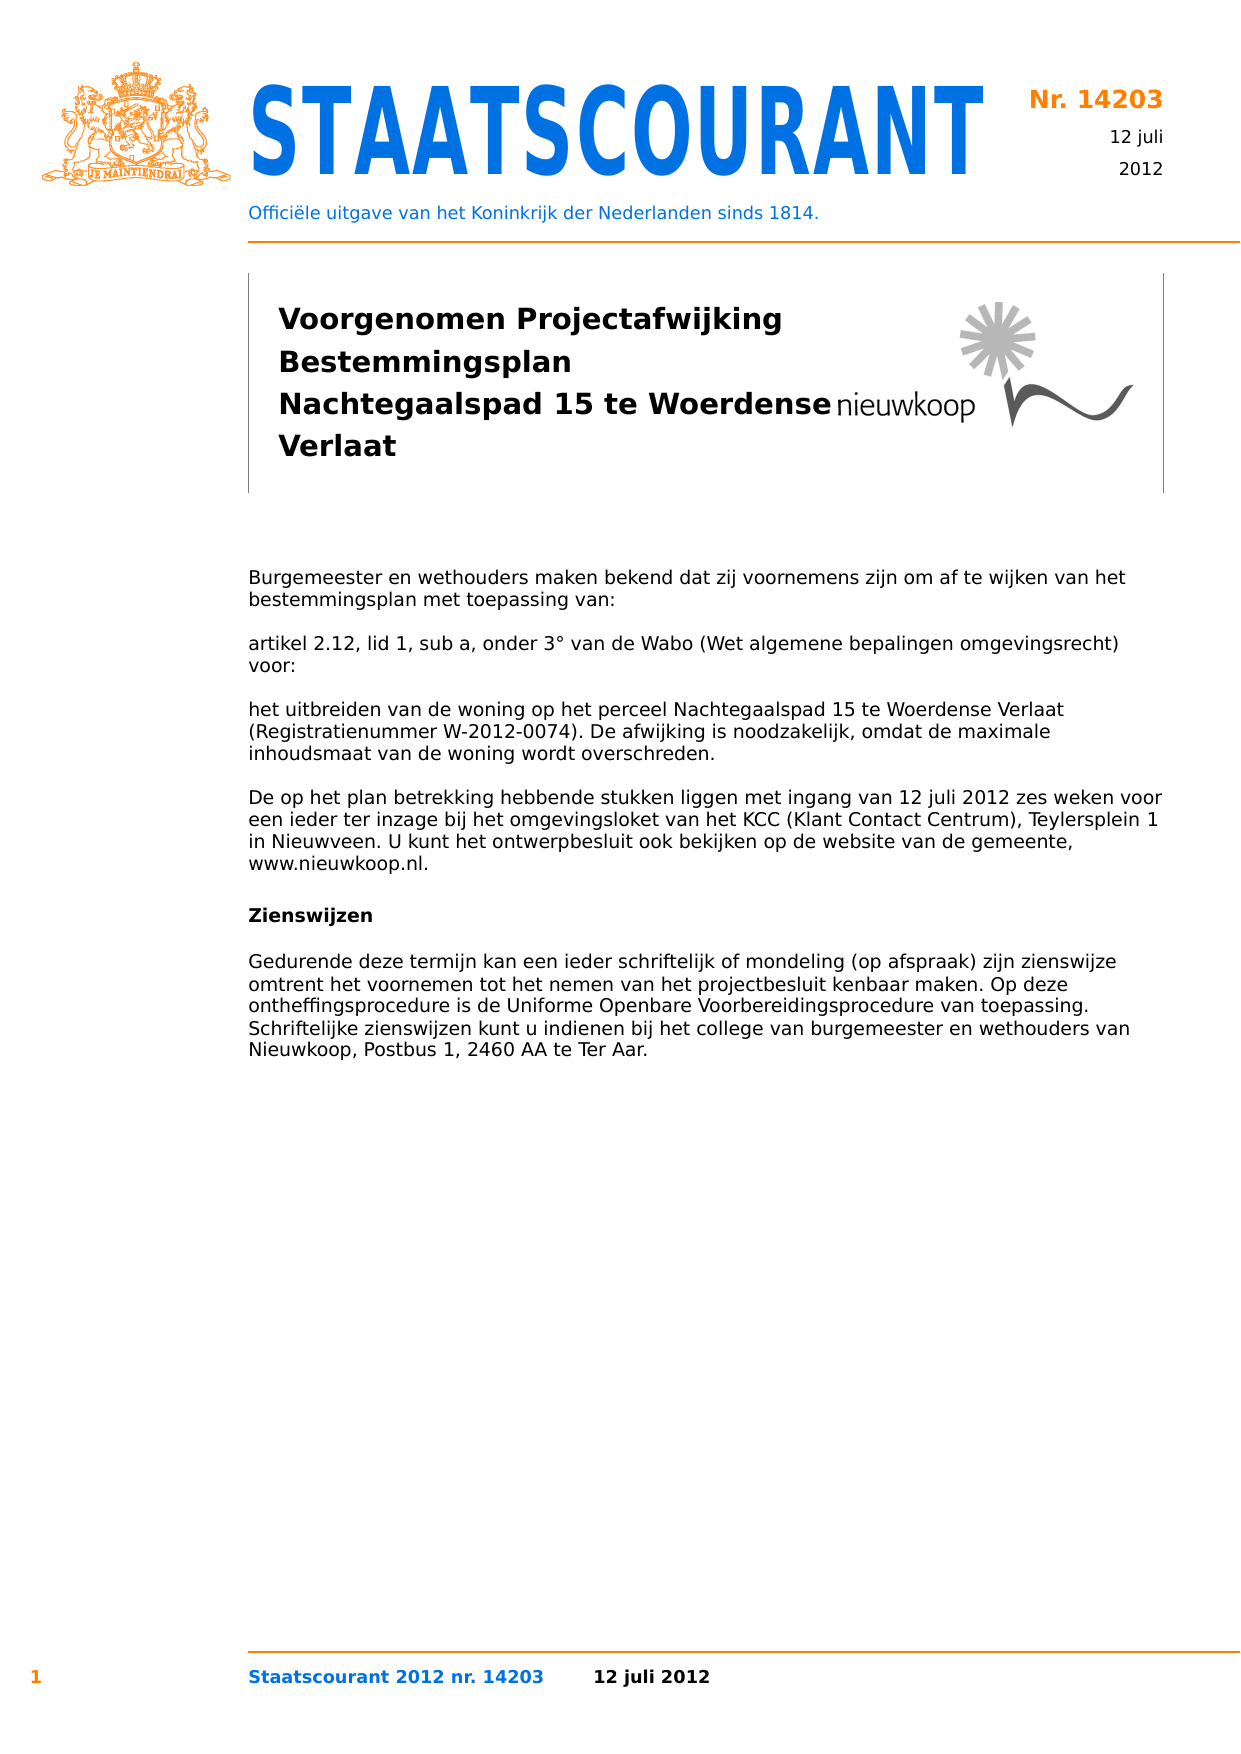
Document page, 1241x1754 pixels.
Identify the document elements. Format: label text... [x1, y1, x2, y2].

table_header Nr. 14203 [998, 62, 1240, 121]
text Burgemeester en wethouders maken bekend dat zij voornemens zijn om af te wijken van het bestemmingsplan met toepassing van: [248, 567, 1163, 611]
text Gedurende deze termijn kan een ieder schriftelijk of mondeling (op afspraak) zijn zienswijze omtrent het voornemen tot het nemen van het projectbesluit kenbaar maken. Op deze ontheffingsprocedure is de Uniforme Openbare Voorbereidingsprocedure van toepassing. Schriftelijke zienswijzen kunt u indienen bij het college van burgemeester en wethouders van Nieuwkoop, Postbus 1, 2460 AA te Ter Aar. [248, 951, 1163, 1061]
picture [41, 62, 231, 186]
text artikel 2.12, lid 1, sub a, onder 3° van de Wabo (Wet algemene bepalingen omgevingsrecht) voor: [248, 633, 1163, 677]
subtitle Voorgenomen Projectafwijking Bestemmingsplan Nachtegaalspad 15 te Woerdense Verlaat [249, 273, 1163, 493]
picture [838, 302, 1134, 427]
table_header STAATSCOURANT [248, 62, 998, 203]
subtitle Zienswijzen [248, 904, 1163, 926]
table_header [25, 62, 248, 241]
table_cell 12 juli [998, 121, 1240, 153]
text De op het plan betrekking hebbende stukken liggen met ingang van 12 juli 2012 zes weken voor een ieder ter inzage bij het omgevingsloket van het KCC (Klant Contact Centrum), Teylersplein 1 in Nieuwveen. U kunt het ontwerpbesluit ook bekijken op de website van de gemeente, www.nieuwkoop.nl. [248, 787, 1163, 874]
text het uitbreiden van de woning op het perceel Nachtegaalspad 15 te Woerdense Verlaat (Registratienummer W-2012-0074). De afwijking is noodzakelijk, omdat de maximale inhoudsmaat van de woning wordt overschreden. [248, 699, 1163, 765]
table_cell 2012 [998, 153, 1240, 203]
table_cell Officiële uitgave van het Koninkrijk der Nederlanden sinds 1814. [248, 203, 1240, 241]
